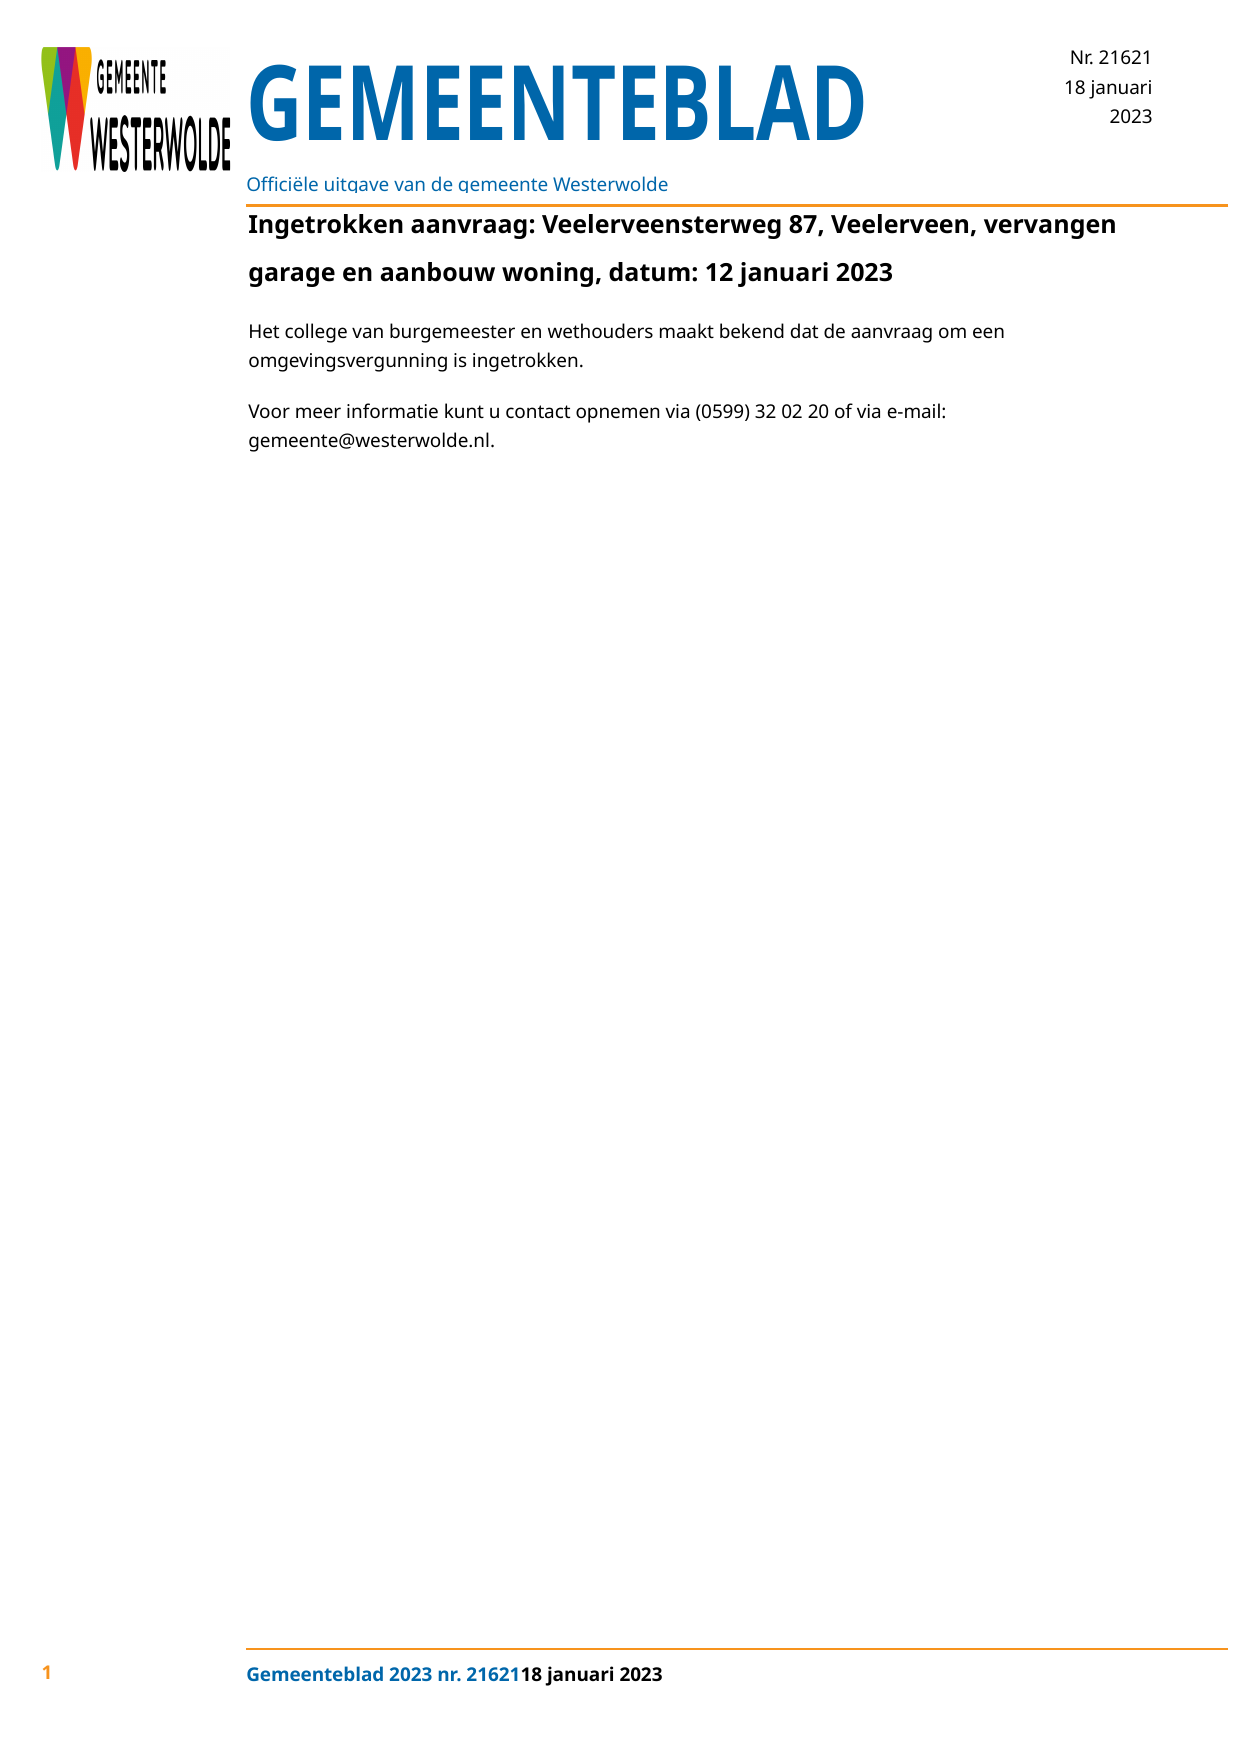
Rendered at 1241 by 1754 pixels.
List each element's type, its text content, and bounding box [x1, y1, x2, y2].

text Voor meer informatie kunt u contact opnemen via (0599) 32 02 20 of via e-mail: gemeente@westerwolde.nl. [248, 398, 1152, 453]
picture [41, 47, 231, 172]
text Ingetrokken aanvraag: Veelerveensterweg 87, Veelerveen, vervangen garage en aanbouw woning, datum: 12 januari 2023 [248, 207, 1152, 288]
text Het college van burgemeester en wethouders maakt bekend dat de aanvraag om een omgevingsvergunning is ingetrokken. [248, 318, 1152, 373]
